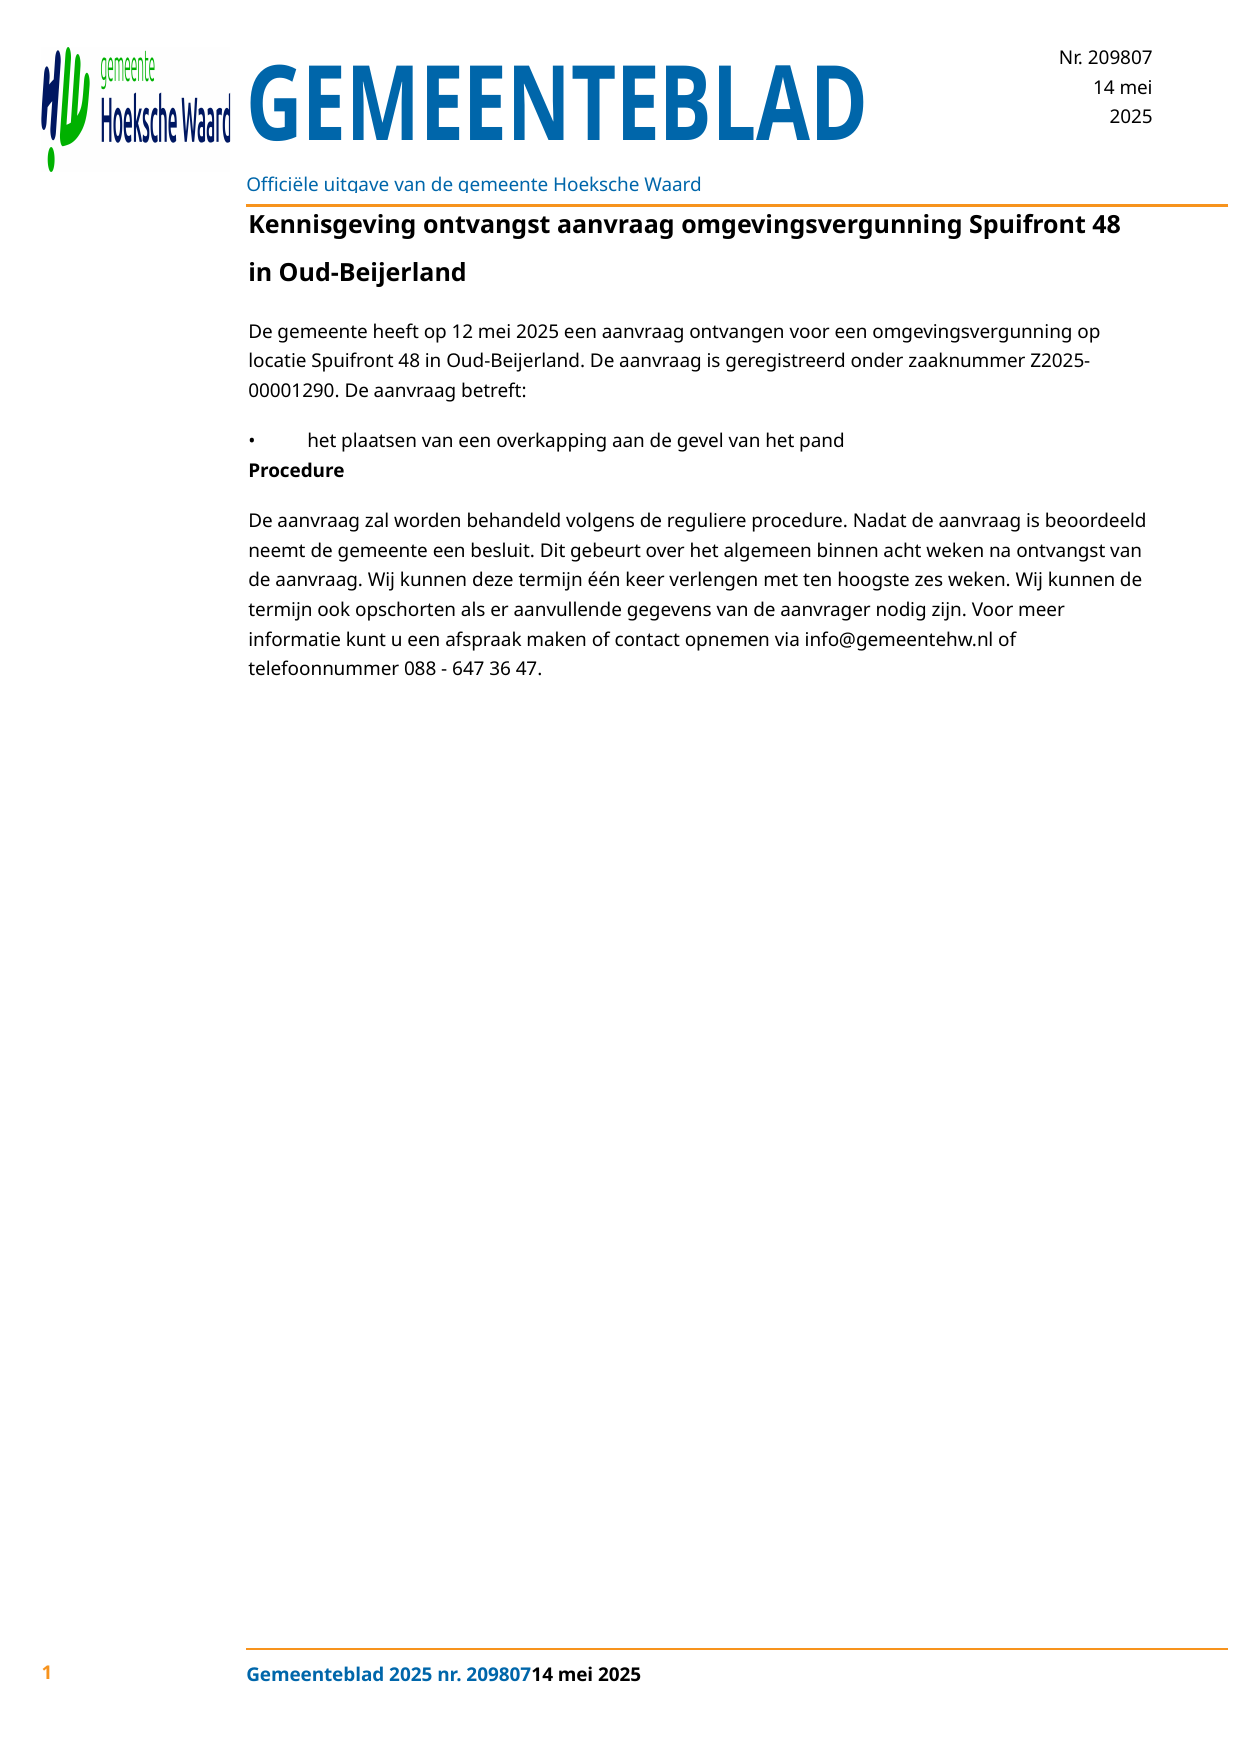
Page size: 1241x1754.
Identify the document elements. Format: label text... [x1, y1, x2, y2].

text De aanvraag zal worden behandeld volgens de reguliere procedure. Nadat de aanvraag is beoordeeld neemt de gemeente een besluit. Dit gebeurt over het algemeen binnen acht weken na ontvangst van de aanvraag. Wij kunnen deze termijn één keer verlengen met ten hoogste zes weken. Wij kunnen de termijn ook opschorten als er aanvullende gegevens van de aanvrager nodig zijn. Voor meer informatie kunt u een afspraak maken of contact opnemen via info@gemeentehw.nl of telefoonnummer 088 - 647 36 47. [248, 507, 1152, 681]
list het plaatsen van een overkapping aan de gevel van het pand [248, 427, 1152, 453]
text De gemeente heeft op 12 mei 2025 een aanvraag ontvangen voor een omgevingsvergunning op locatie Spuifront 48 in Oud-Beijerland. De aanvraag is geregistreerd onder zaaknummer Z2025-00001290. De aanvraag betreft: [248, 318, 1152, 403]
picture [41, 47, 231, 172]
text Kennisgeving ontvangst aanvraag omgevingsvergunning Spuifront 48 in Oud-Beijerland [248, 207, 1152, 288]
text Procedure [248, 457, 1152, 483]
